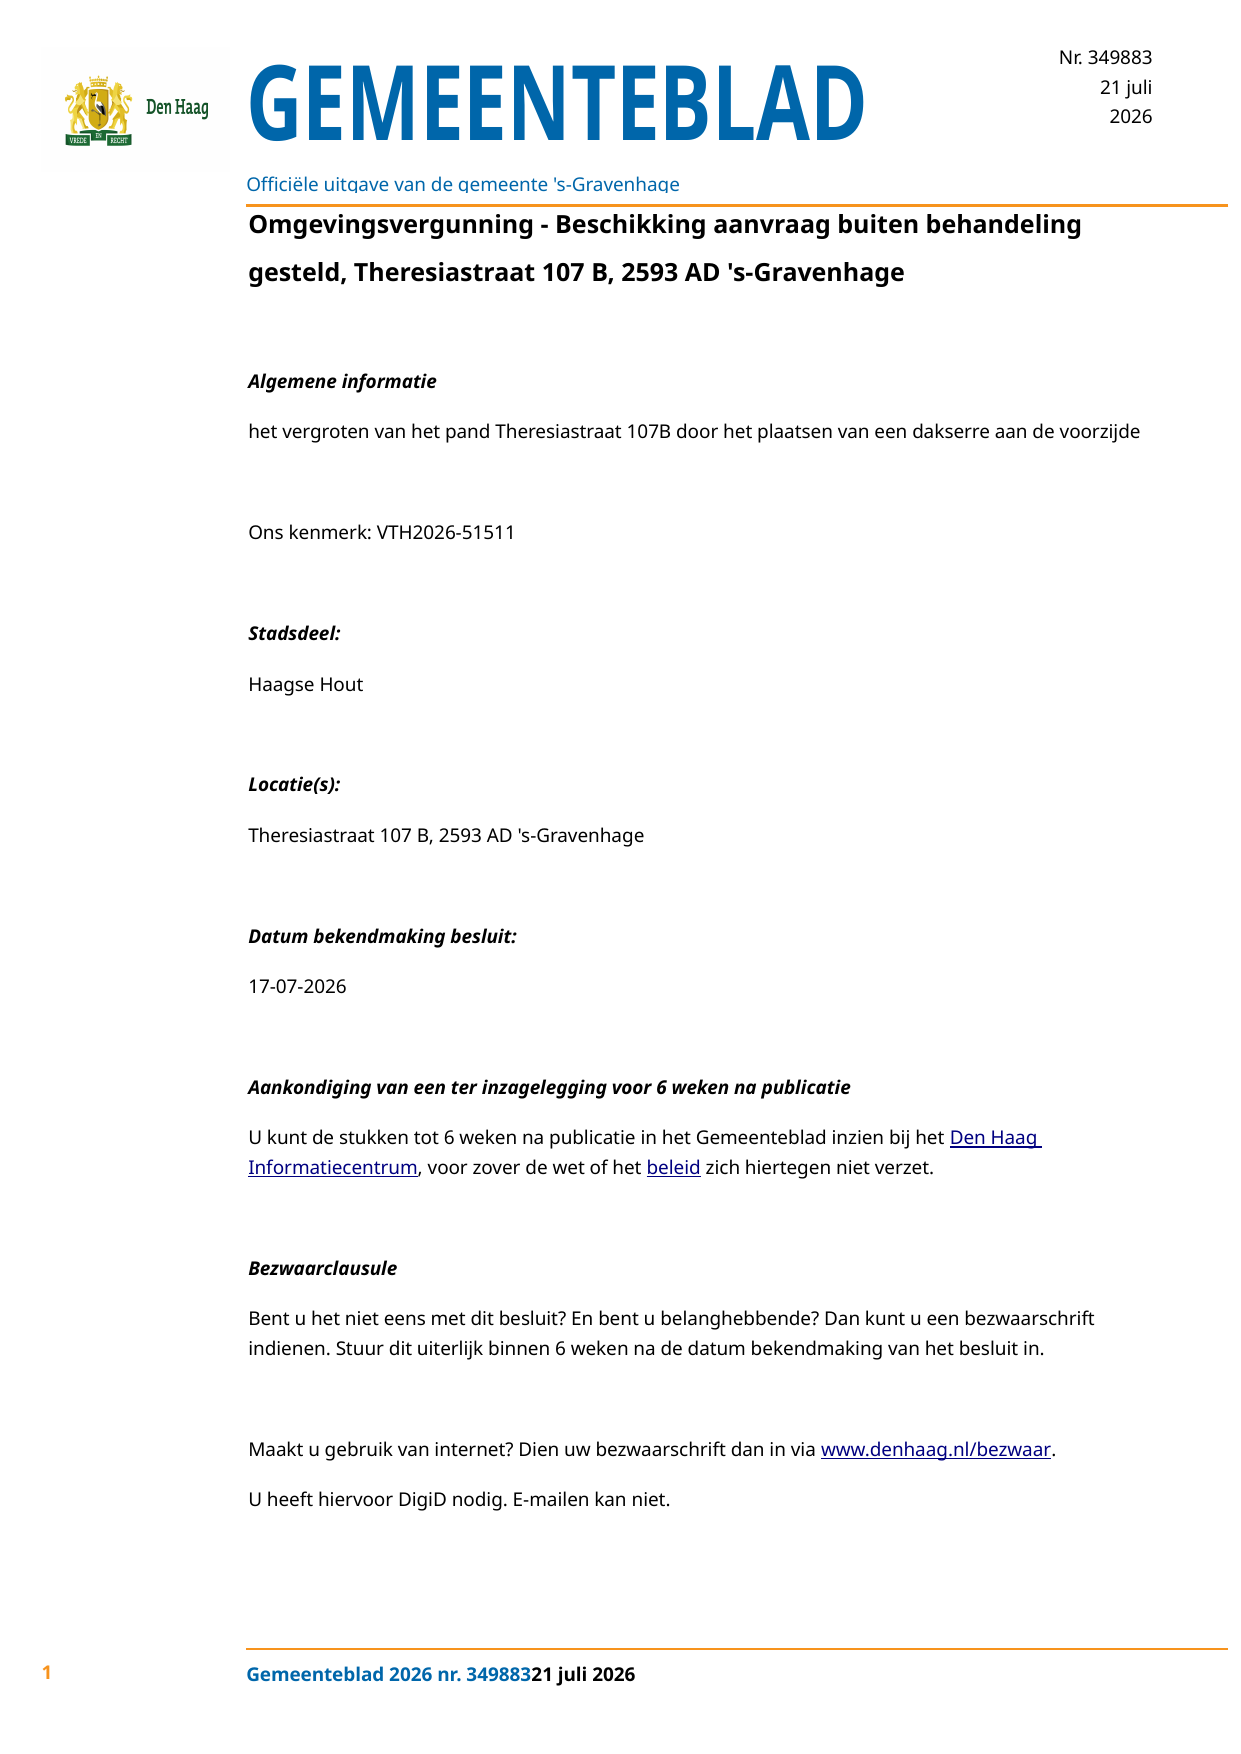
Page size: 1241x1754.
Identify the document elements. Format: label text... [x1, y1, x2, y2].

text Ons kenmerk: VTH2026-51511 [248, 519, 1152, 545]
text Bent u het niet eens met dit besluit? En bent u belanghebbende? Dan kunt u een bezwaarschrift indienen. Stuur dit uiterlijk binnen 6 weken na de datum bekendmaking van het besluit in. [248, 1305, 1152, 1361]
text Algemene informatie [248, 368, 1152, 394]
text 17-07-2026 [248, 973, 1152, 999]
text Datum bekendmaking besluit: [248, 923, 1152, 949]
text Theresiastraat 107 B, 2593 AD 's-Gravenhage [248, 822, 1152, 848]
text Locatie(s): [248, 772, 1152, 797]
text Omgevingsvergunning - Beschikking aanvraag buiten behandeling gesteld, Theresiastraat 107 B, 2593 AD 's-Gravenhage [248, 207, 1152, 288]
text Haagse Hout [248, 671, 1152, 697]
text het vergroten van het pand Theresiastraat 107B door het plaatsen van een dakserre aan de voorzijde [248, 419, 1152, 444]
picture [41, 47, 231, 172]
text Stadsdeel: [248, 620, 1152, 646]
text U heeft hiervoor DigiD nodig. E-mailen kan niet. [248, 1486, 1152, 1512]
text U kunt de stukken tot 6 weken na publicatie in het Gemeenteblad inzien bij het Den Haag Informatiecentrum, voor zover de wet of het beleid zich hiertegen niet verzet. [248, 1124, 1152, 1180]
text Maakt u gebruik van internet? Dien uw bezwaarschrift dan in via www.denhaag.nl/bezwaar. [248, 1436, 1152, 1462]
text Bezwaarclausule [248, 1255, 1152, 1281]
text Aankondiging van een ter inzagelegging voor 6 weken na publicatie [248, 1074, 1152, 1100]
